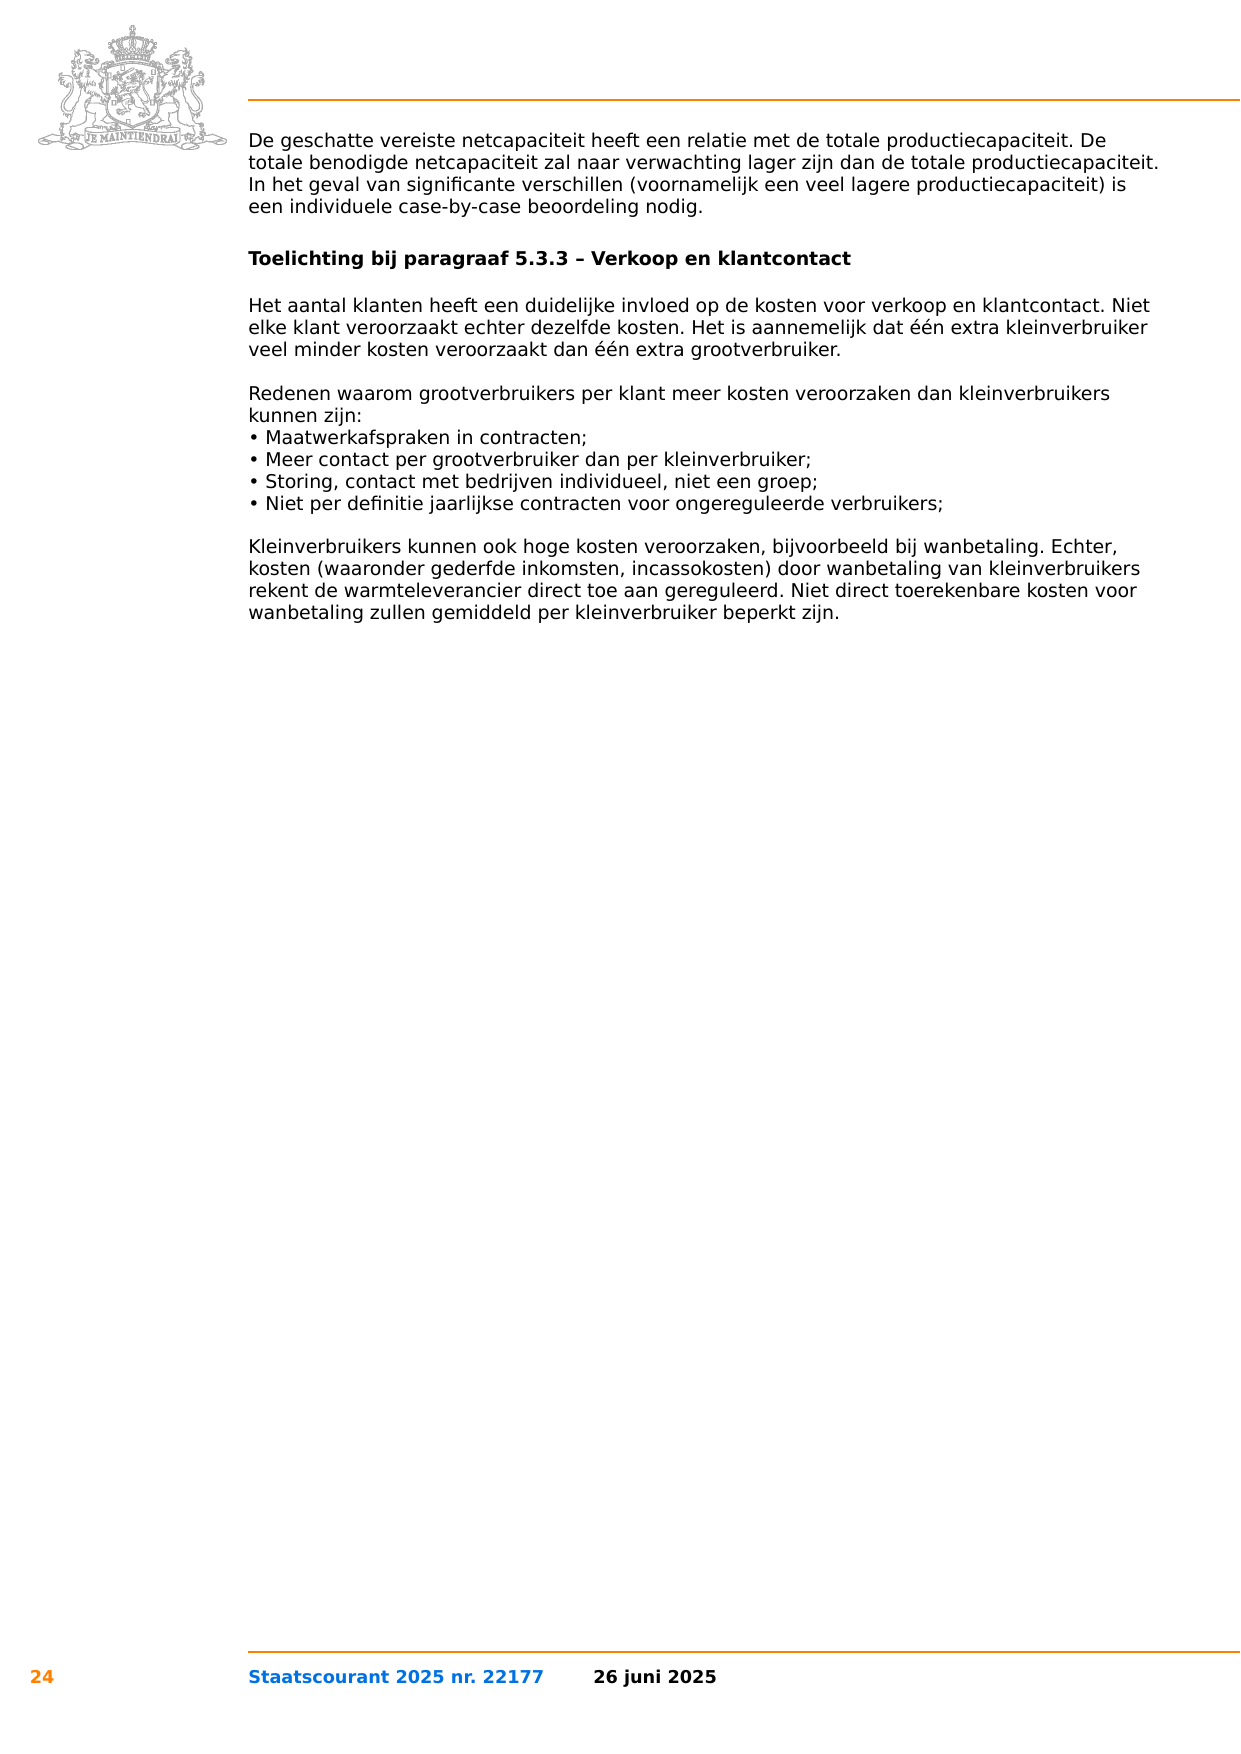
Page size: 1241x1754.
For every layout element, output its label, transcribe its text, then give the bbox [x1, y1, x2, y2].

text • Meer contact per grootverbruiker dan per kleinverbruiker; [248, 448, 1163, 471]
text • Niet per definitie jaarlijkse contracten voor ongereguleerde verbruikers; [248, 492, 1163, 514]
subtitle Toelichting bij paragraaf 5.3.3 – Verkoop en klantcontact [248, 248, 1163, 270]
text • Storing, contact met bedrijven individueel, niet een groep; [248, 471, 1163, 492]
picture [38, 25, 227, 150]
text • Maatwerkafspraken in contracten; [248, 427, 1163, 448]
text Kleinverbruikers kunnen ook hoge kosten veroorzaken, bijvoorbeeld bij wanbetaling. Echter, kosten (waaronder gederfde inkomsten, incassokosten) door wanbetaling van kleinverbruikers rekent de warmteleverancier direct toe aan gereguleerd. Niet direct toerekenbare kosten voor wanbetaling zullen gemiddeld per kleinverbruiker beperkt zijn. [248, 536, 1163, 624]
text Redenen waarom grootverbruikers per klant meer kosten veroorzaken dan kleinverbruikers kunnen zijn: [248, 383, 1163, 427]
text Het aantal klanten heeft een duidelijke invloed op de kosten voor verkoop en klantcontact. Niet elke klant veroorzaakt echter dezelfde kosten. Het is aannemelijk dat één extra kleinverbruiker veel minder kosten veroorzaakt dan één extra grootverbruiker. [248, 295, 1163, 361]
text De geschatte vereiste netcapaciteit heeft een relatie met de totale productiecapaciteit. De totale benodigde netcapaciteit zal naar verwachting lager zijn dan de totale productiecapaciteit. In het geval van significante verschillen (voornamelijk een veel lagere productiecapaciteit) is een individuele case-by-case beoordeling nodig. [248, 130, 1163, 218]
